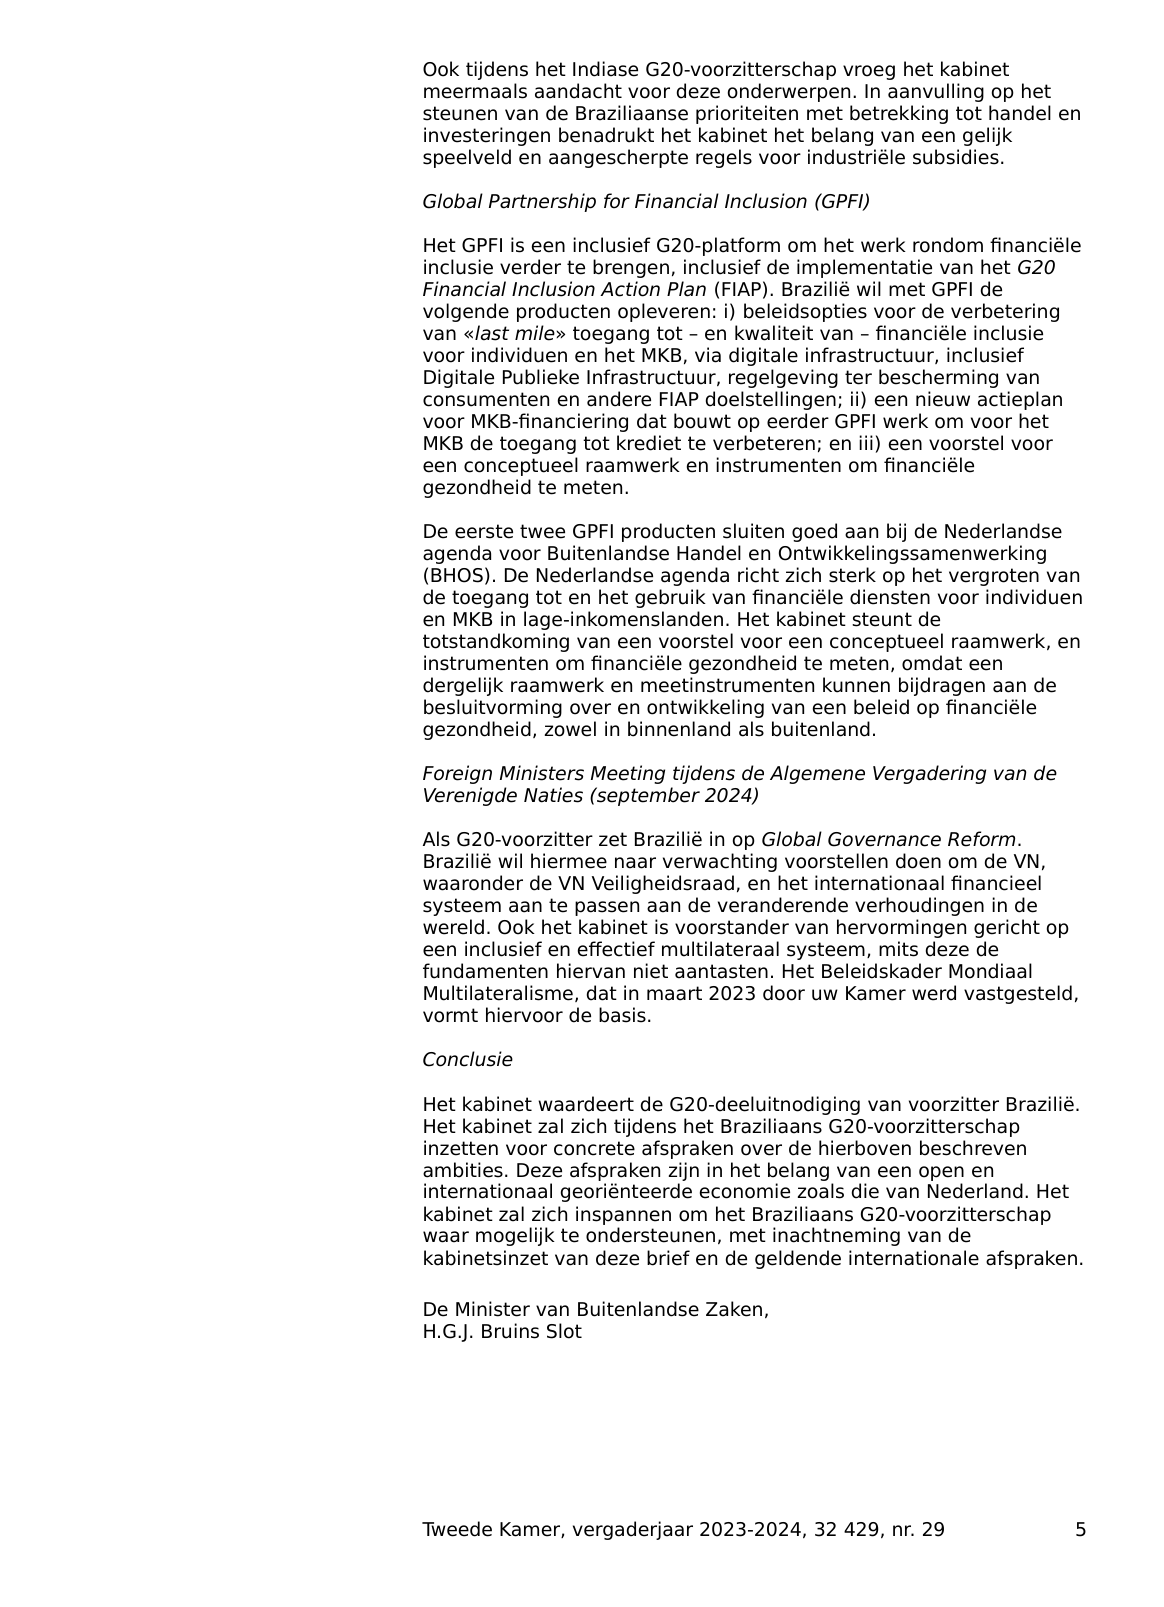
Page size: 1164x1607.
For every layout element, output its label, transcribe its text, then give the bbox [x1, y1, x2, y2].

text Als G20-voorzitter zet Brazilië in op Global Governance Reform. Brazilië wil hiermee naar verwachting voorstellen doen om de VN, waaronder de VN Veiligheidsraad, en het internationaal financieel systeem aan te passen aan de veranderende verhoudingen in de wereld. Ook het kabinet is voorstander van hervormingen gericht op een inclusief en effectief multilateraal systeem, mits deze de fundamenten hiervan niet aantasten. Het Beleidskader Mondiaal Multilateralisme, dat in maart 2023 door uw Kamer werd vastgesteld, vormt hiervoor de basis. [422, 829, 1087, 1027]
subtitle Global Partnership for Financial Inclusion (GPFI) [422, 191, 1087, 213]
subtitle Conclusie [422, 1049, 1087, 1071]
text Ook tijdens het Indiase G20-voorzitterschap vroeg het kabinet meermaals aandacht voor deze onderwerpen. In aanvulling op het steunen van de Braziliaanse prioriteiten met betrekking tot handel en investeringen benadrukt het kabinet het belang van een gelijk speelveld en aangescherpte regels voor industriële subsidies. [422, 59, 1087, 169]
text De eerste twee GPFI producten sluiten goed aan bij de Nederlandse agenda voor Buitenlandse Handel en Ontwikkelingssamenwerking (BHOS). De Nederlandse agenda richt zich sterk op het vergroten van de toegang tot en het gebruik van financiële diensten voor individuen en MKB in lage-inkomenslanden. Het kabinet steunt de totstandkoming van een voorstel voor een conceptueel raamwerk, en instrumenten om financiële gezondheid te meten, omdat een dergelijk raamwerk en meetinstrumenten kunnen bijdragen aan de besluitvorming over en ontwikkeling van een beleid op financiële gezondheid, zowel in binnenland als buitenland. [422, 521, 1087, 741]
subtitle Foreign Ministers Meeting tijdens de Algemene Vergadering van de Verenigde Naties (september 2024) [422, 763, 1087, 807]
text De Minister van Buitenlandse Zaken, H.G.J. Bruins Slot [422, 1299, 1087, 1343]
text Het kabinet waardeert de G20-deeluitnodiging van voorzitter Brazilië. Het kabinet zal zich tijdens het Braziliaans G20-voorzitterschap inzetten voor concrete afspraken over de hierboven beschreven ambities. Deze afspraken zijn in het belang van een open en internationaal georiënteerde economie zoals die van Nederland. Het kabinet zal zich inspannen om het Braziliaans G20-voorzitterschap waar mogelijk te ondersteunen, met inachtneming van de kabinetsinzet van deze brief en de geldende internationale afspraken. [422, 1093, 1087, 1269]
text Het GPFI is een inclusief G20-platform om het werk rondom financiële inclusie verder te brengen, inclusief de implementatie van het G20 Financial Inclusion Action Plan (FIAP). Brazilië wil met GPFI de volgende producten opleveren: i) beleidsopties voor de verbetering van «last mile» toegang tot – en kwaliteit van – financiële inclusie voor individuen en het MKB, via digitale infrastructuur, inclusief Digitale Publieke Infrastructuur, regelgeving ter bescherming van consumenten en andere FIAP doelstellingen; ii) een nieuw actieplan voor MKB-financiering dat bouwt op eerder GPFI werk om voor het MKB de toegang tot krediet te verbeteren; en iii) een voorstel voor een conceptueel raamwerk en instrumenten om financiële gezondheid te meten. [422, 235, 1087, 499]
